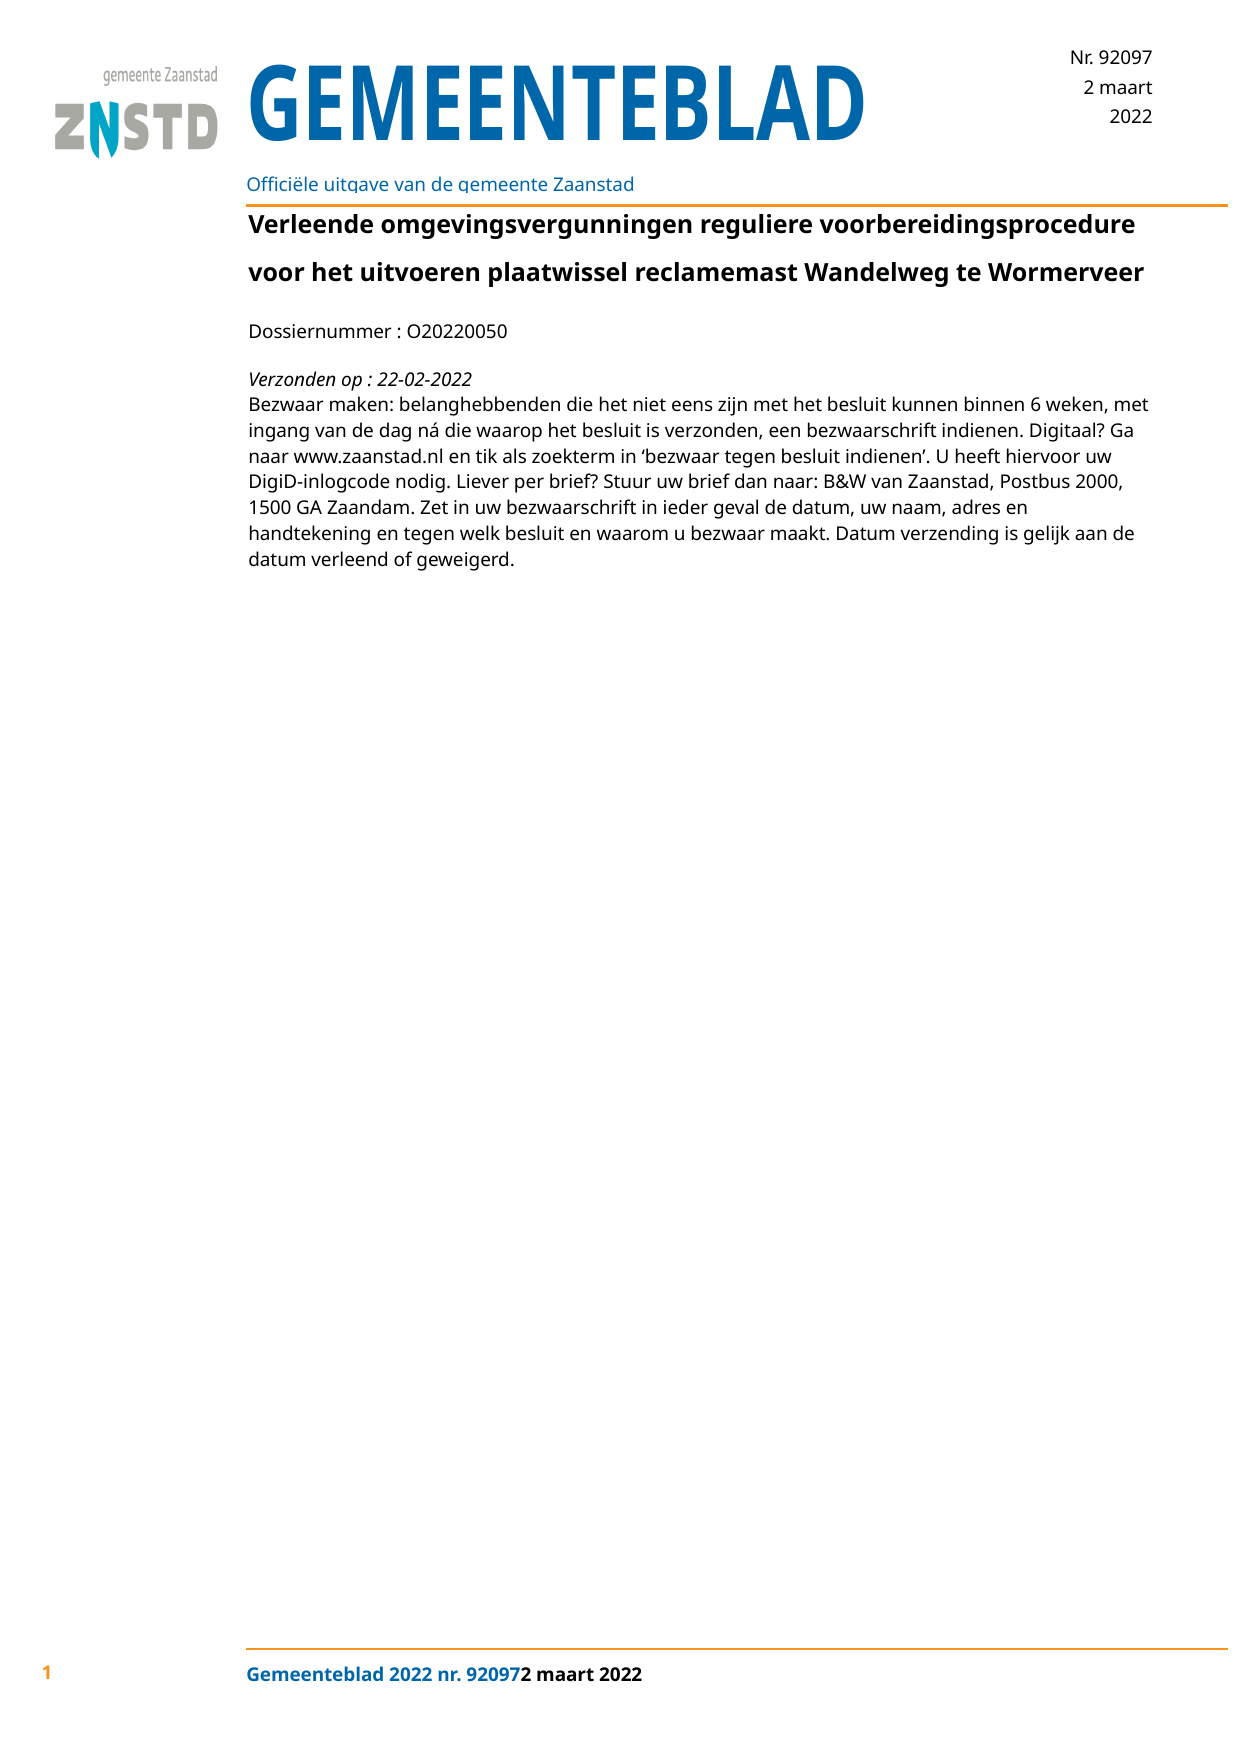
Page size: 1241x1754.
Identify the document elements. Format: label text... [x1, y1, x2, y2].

text Dossiernummer : O20220050 [248, 318, 1152, 344]
text Verzonden op : 22-02-2022 [248, 366, 1152, 391]
text Bezwaar maken: belanghebbenden die het niet eens zijn met het besluit kunnen binnen 6 weken, met ingang van de dag ná die waarop het besluit is verzonden, een bezwaarschrift indienen. Digitaal? Ga naar www.zaanstad.nl en tik als zoekterm in ‘bezwaar tegen besluit indienen’. U heeft hiervoor uw DigiD-inlogcode nodig. Liever per brief? Stuur uw brief dan naar: B&W van Zaanstad, Postbus 2000, 1500 GA Zaandam. Zet in uw bezwaarschrift in ieder geval de datum, uw naam, adres en handtekening en tegen welk besluit en waarom u bezwaar maakt. Datum verzending is gelijk aan de datum verleend of geweigerd. [248, 391, 1152, 572]
text Verleende omgevingsvergunningen reguliere voorbereidingsprocedure voor het uitvoeren plaatwissel reclamemast Wandelweg te Wormerveer [248, 207, 1152, 288]
picture [41, 47, 231, 172]
